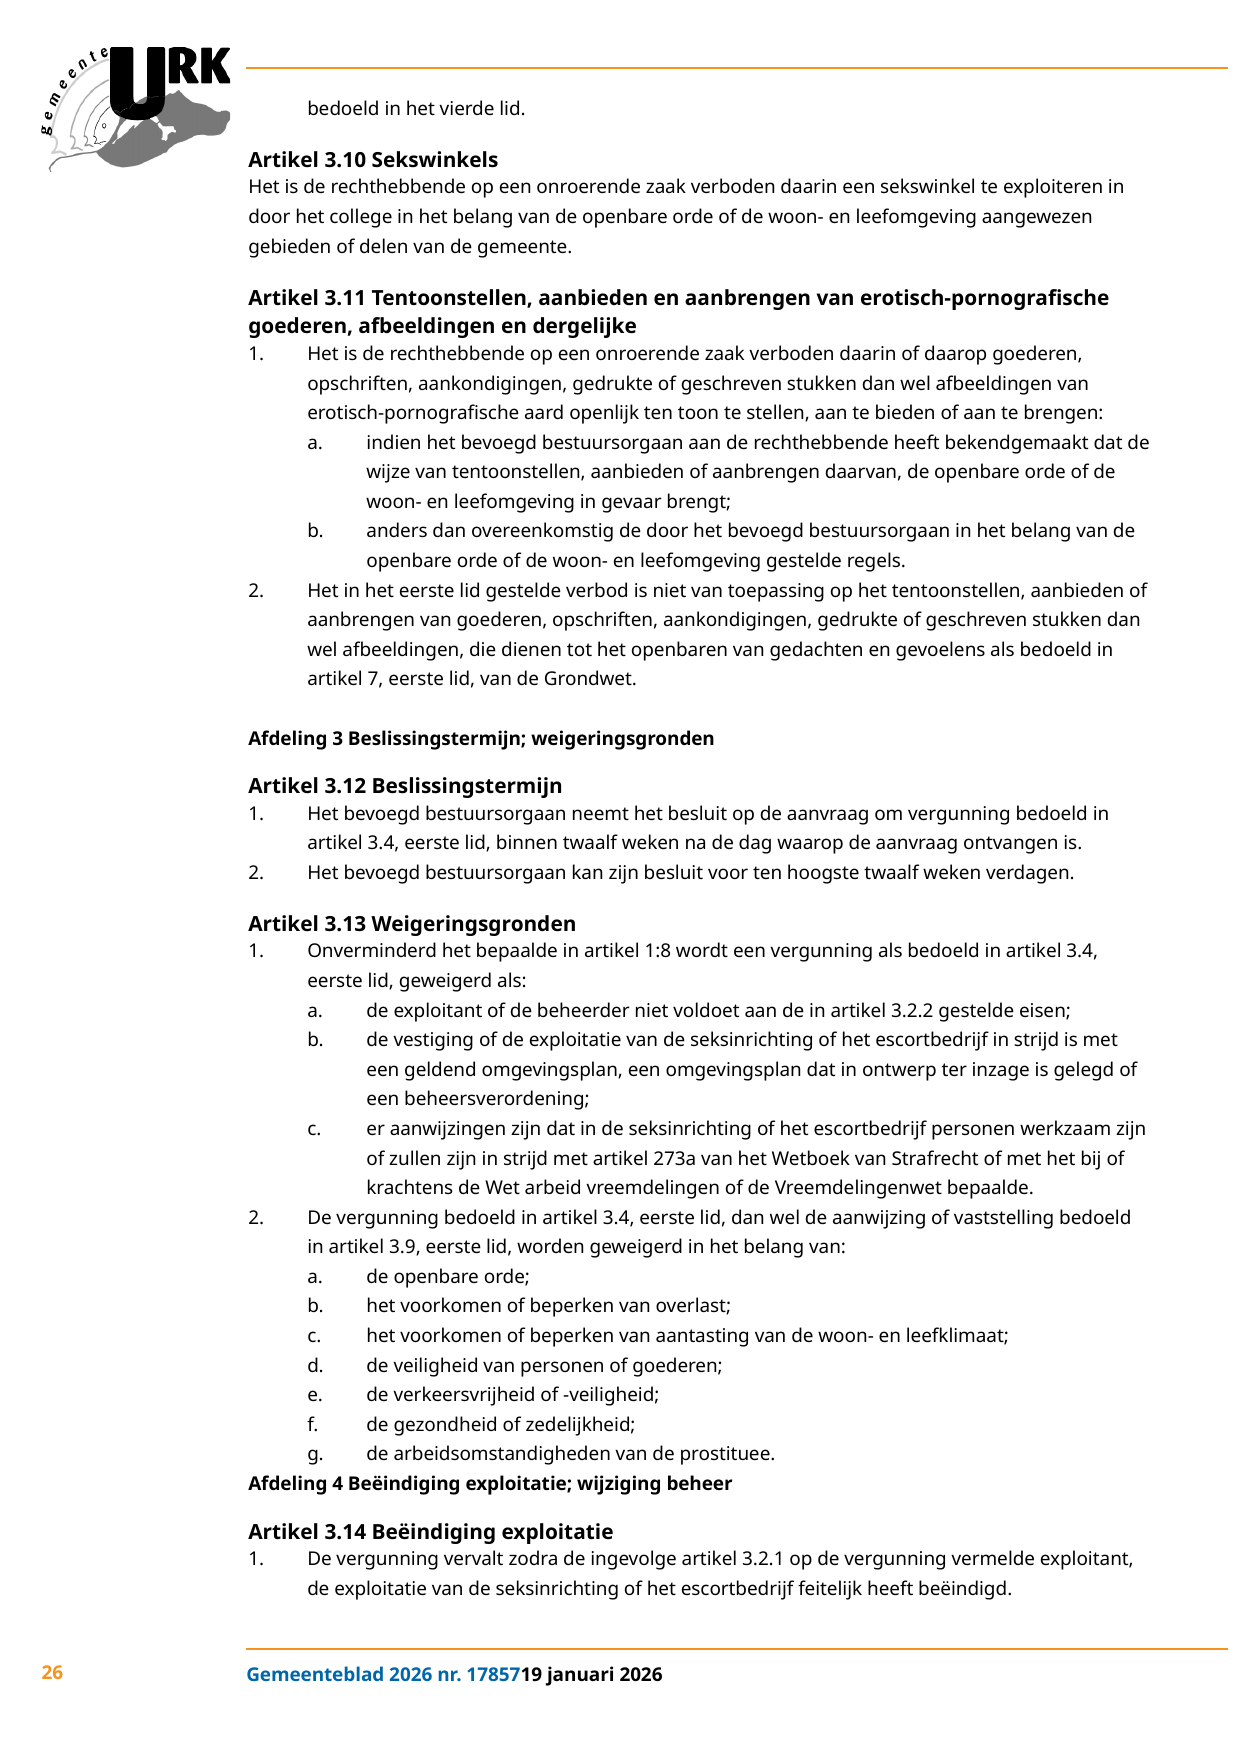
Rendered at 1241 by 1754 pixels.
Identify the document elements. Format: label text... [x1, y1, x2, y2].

list Het bevoegd bestuursorgaan kan zijn besluit voor ten hoogste twaalf weken verdagen. [248, 859, 1152, 884]
list bedoeld in het vierde lid. [248, 95, 1152, 121]
list er aanwijzingen zijn dat in de seksinrichting of het escortbedrijf personen werkzaam zijn of zullen zijn in strijd met artikel 273a van het Wetboek van Strafrecht of met het bij of krachtens de Wet arbeid vreemdelingen of de Vreemdelingenwet bepaalde. [307, 1115, 1152, 1200]
list de veiligheid van personen of goederen; [307, 1352, 1152, 1378]
text Het is de rechthebbende op een onroerende zaak verboden daarin een sekswinkel te exploiteren in door het college in het belang van de openbare orde of de woon- en leefomgeving aangewezen gebieden of delen van de gemeente. [248, 174, 1152, 258]
text Afdeling 4 Beëindiging exploitatie; wijziging beheer [248, 1470, 1152, 1496]
picture [41, 47, 231, 172]
list het voorkomen of beperken van aantasting van de woon- en leefklimaat; [307, 1322, 1152, 1348]
list Het in het eerste lid gestelde verbod is niet van toepassing op het tentoonstellen, aanbieden of aanbrengen van goederen, opschriften, aankondigingen, gedrukte of geschreven stukken dan wel afbeeldingen, die dienen tot het openbaren van gedachten en gevoelens als bedoeld in artikel 7, eerste lid, van de Grondwet. [248, 577, 1152, 691]
list de verkeersvrijheid of -veiligheid; [307, 1381, 1152, 1407]
text Artikel 3.14 Beëindiging exploitatie [248, 1517, 1152, 1545]
text Artikel 3.11 Tentoonstellen, aanbieden en aanbrengen van erotisch-pornografische goederen, afbeeldingen en dergelijke [248, 283, 1152, 340]
text Artikel 3.13 Weigeringsgronden [248, 909, 1152, 938]
list de openbare orde; [307, 1263, 1152, 1289]
text Artikel 3.10 Sekswinkels [248, 145, 1152, 174]
text Afdeling 3 Beslissingstermijn; weigeringsgronden [248, 725, 1152, 750]
text Artikel 3.12 Beslissingstermijn [248, 771, 1152, 800]
list de arbeidsomstandigheden van de prostituee. [307, 1441, 1152, 1466]
list het voorkomen of beperken van overlast; [307, 1293, 1152, 1318]
list De vergunning vervalt zodra de ingevolge artikel 3.2.1 op de vergunning vermelde exploitant, de exploitatie van de seksinrichting of het escortbedrijf feitelijk heeft beëindigd. [248, 1545, 1152, 1601]
list de exploitant of de beheerder niet voldoet aan de in artikel 3.2.2 gestelde eisen; [307, 997, 1152, 1023]
list Onverminderd het bepaalde in artikel 1:8 wordt een vergunning als bedoeld in artikel 3.4, eerste lid, geweigerd als: [248, 938, 1152, 993]
list de gezondheid of zedelijkheid; [307, 1411, 1152, 1437]
list Het bevoegd bestuursorgaan neemt het besluit op de aanvraag om vergunning bedoeld in artikel 3.4, eerste lid, binnen twaalf weken na de dag waarop de aanvraag ontvangen is. [248, 800, 1152, 855]
list de vestiging of de exploitatie van de seksinrichting of het escortbedrijf in strijd is met een geldend omgevingsplan, een omgevingsplan dat in ontwerp ter inzage is gelegd of een beheersverordening; [307, 1026, 1152, 1111]
list indien het bevoegd bestuursorgaan aan de rechthebbende heeft bekendgemaakt dat de wijze van tentoonstellen, aanbieden of aanbrengen daarvan, de openbare orde of de woon- en leefomgeving in gevaar brengt; [307, 429, 1152, 514]
list anders dan overeenkomstig de door het bevoegd bestuursorgaan in het belang van de openbare orde of de woon- en leefomgeving gestelde regels. [307, 518, 1152, 573]
list De vergunning bedoeld in artikel 3.4, eerste lid, dan wel de aanwijzing of vaststelling bedoeld in artikel 3.9, eerste lid, worden geweigerd in het belang van: [248, 1204, 1152, 1259]
list Het is de rechthebbende op een onroerende zaak verboden daarin of daarop goederen, opschriften, aankondigingen, gedrukte of geschreven stukken dan wel afbeeldingen van erotisch-pornografische aard openlijk ten toon te stellen, aan te bieden of aan te brengen: [248, 340, 1152, 425]
